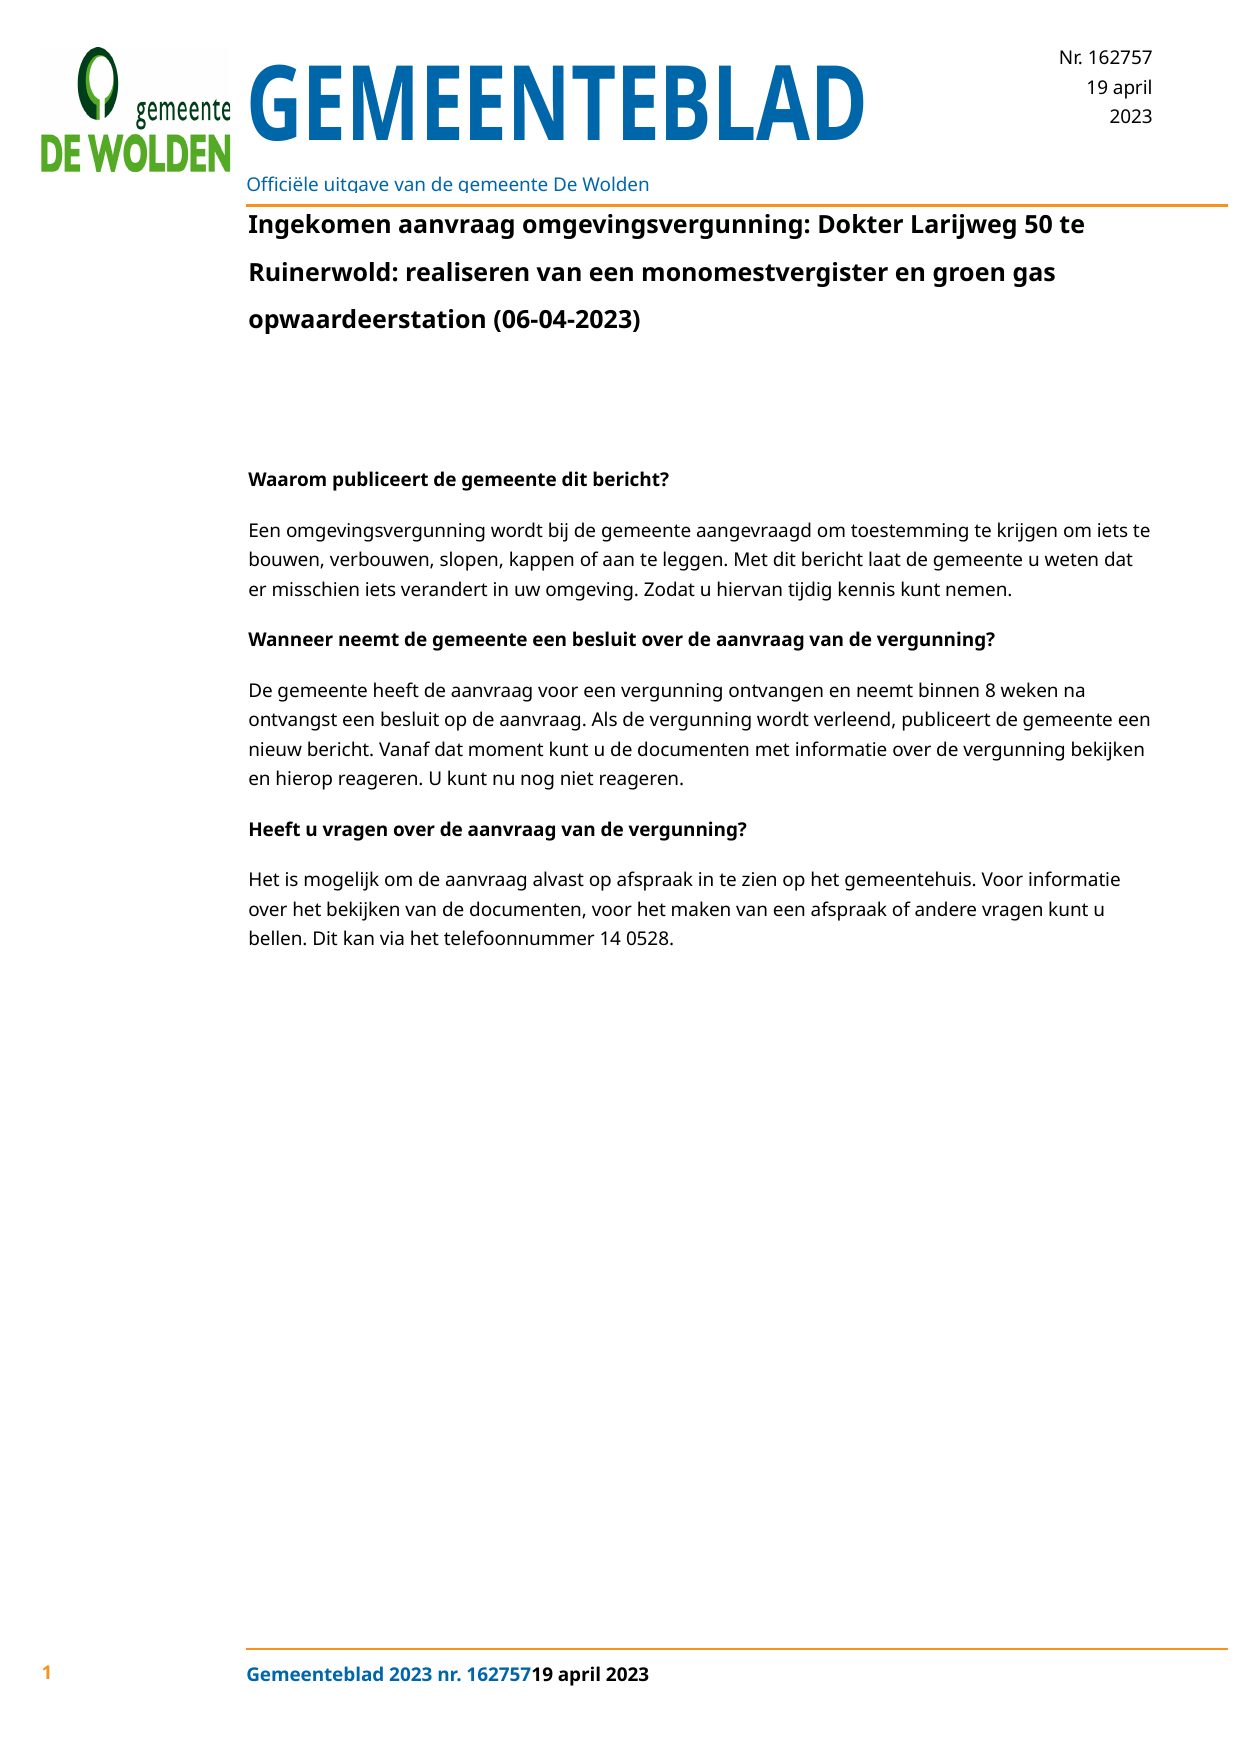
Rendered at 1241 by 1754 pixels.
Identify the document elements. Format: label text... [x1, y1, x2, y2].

text Heeft u vragen over de aanvraag van de vergunning? [248, 816, 1152, 842]
text De gemeente heeft de aanvraag voor een vergunning ontvangen en neemt binnen 8 weken na ontvangst een besluit op de aanvraag. Als de vergunning wordt verleend, publiceert de gemeente een nieuw bericht. Vanaf dat moment kunt u de documenten met informatie over de vergunning bekijken en hierop reageren. U kunt nu nog niet reageren. [248, 677, 1152, 791]
text Waarom publiceert de gemeente dit bericht? [248, 466, 1152, 492]
text Het is mogelijk om de aanvraag alvast op afspraak in te zien op het gemeentehuis. Voor informatie over het bekijken van de documenten, voor het maken van een afspraak of andere vragen kunt u bellen. Dit kan via het telefoonnummer 14 0528. [248, 866, 1152, 951]
text Wanneer neemt de gemeente een besluit over de aanvraag van de vergunning? [248, 626, 1152, 652]
text Een omgevingsvergunning wordt bij de gemeente aangevraagd om toestemming te krijgen om iets te bouwen, verbouwen, slopen, kappen of aan te leggen. Met dit bericht laat de gemeente u weten dat er misschien iets verandert in uw omgeving. Zodat u hiervan tijdig kennis kunt nemen. [248, 517, 1152, 602]
text Ingekomen aanvraag omgevingsvergunning: Dokter Larijweg 50 te Ruinerwold: realiseren van een monomestvergister en groen gas opwaardeerstation (06-04-2023) [248, 207, 1152, 336]
picture [41, 47, 231, 172]
